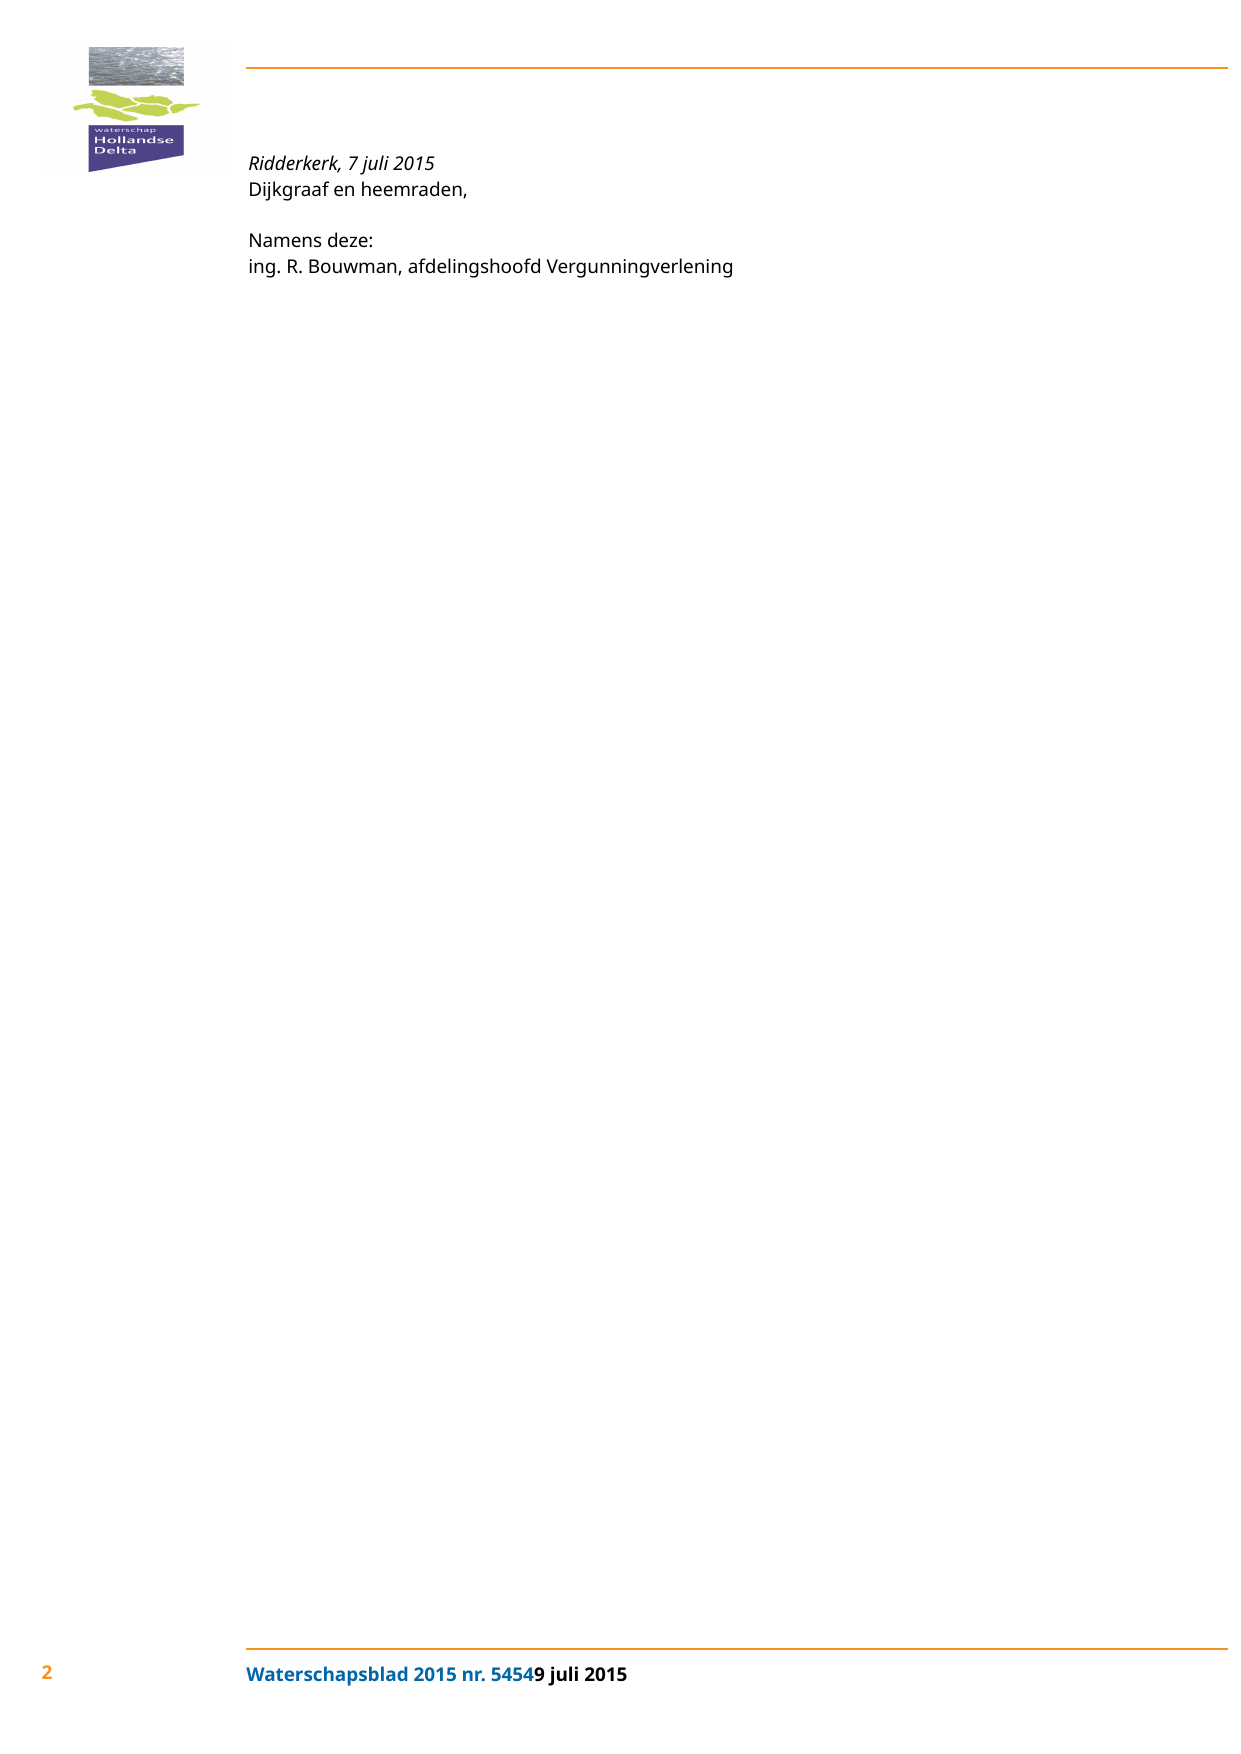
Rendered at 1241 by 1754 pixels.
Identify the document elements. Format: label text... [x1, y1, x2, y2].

text ing. R. Bouwman, afdelingshoofd Vergunningverlening [248, 253, 1152, 279]
text Ridderkerk, 7 juli 2015 [248, 150, 1152, 176]
picture [41, 47, 231, 172]
text Namens deze: [248, 227, 1152, 253]
text Dijkgraaf en heemraden, [248, 176, 1152, 202]
